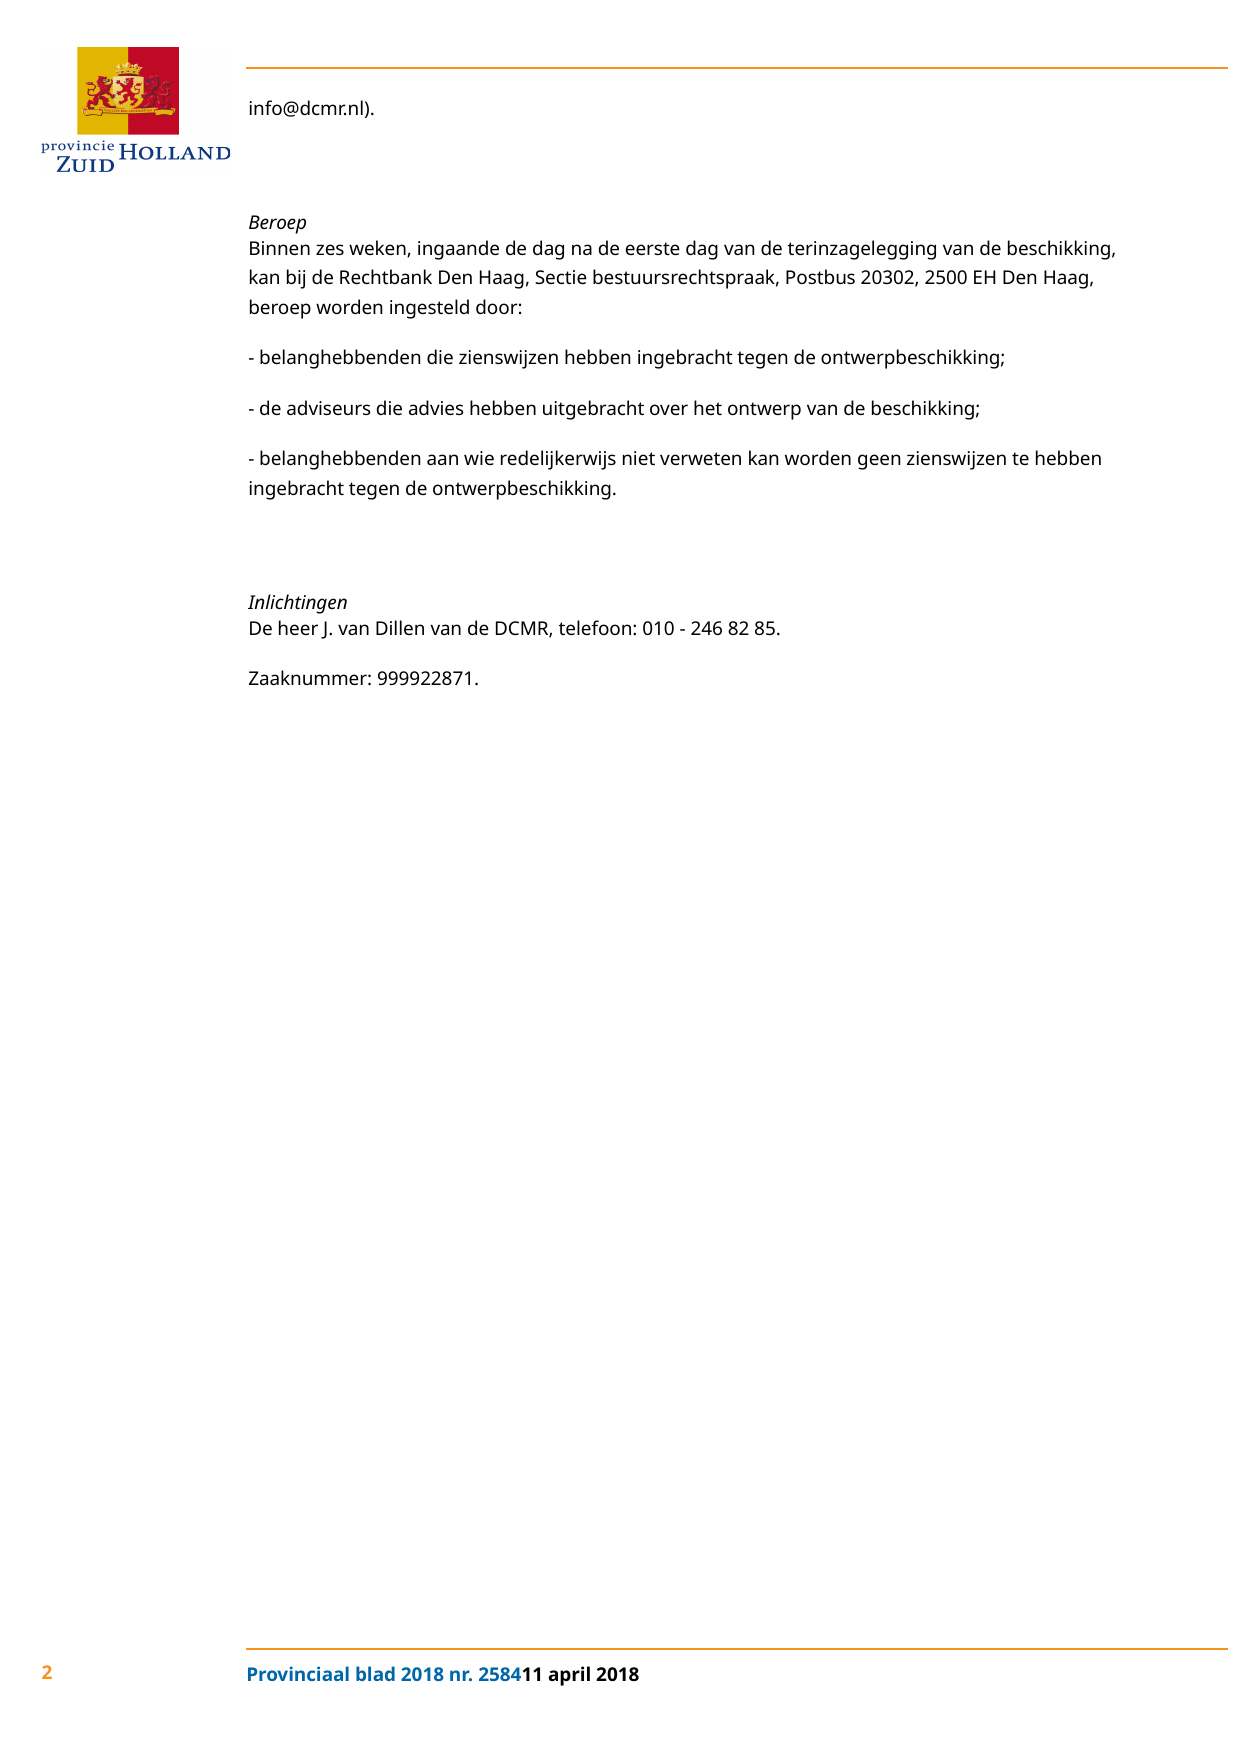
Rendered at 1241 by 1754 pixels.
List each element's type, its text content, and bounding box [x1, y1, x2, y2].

text - de adviseurs die advies hebben uitgebracht over het ontwerp van de beschikking; [248, 395, 1152, 421]
text Binnen zes weken, ingaande de dag na de eerste dag van de terinzagelegging van de beschikking, kan bij de Rechtbank Den Haag, Sectie bestuursrechtspraak, Postbus 20302, 2500 EH Den Haag, beroep worden ingesteld door: [248, 235, 1152, 320]
text Beroep [248, 209, 1152, 235]
text info@dcmr.nl). [248, 95, 1152, 121]
text - belanghebbenden aan wie redelijkerwijs niet verweten kan worden geen zienswijzen te hebben ingebracht tegen de ontwerpbeschikking. [248, 445, 1152, 501]
text Zaaknummer: 999922871. [248, 665, 1152, 691]
text Inlichtingen [248, 589, 1152, 615]
picture [41, 47, 231, 172]
text - belanghebbenden die zienswijzen hebben ingebracht tegen de ontwerpbeschikking; [248, 344, 1152, 370]
text De heer J. van Dillen van de DCMR, telefoon: 010 - 246 82 85. [248, 615, 1152, 641]
